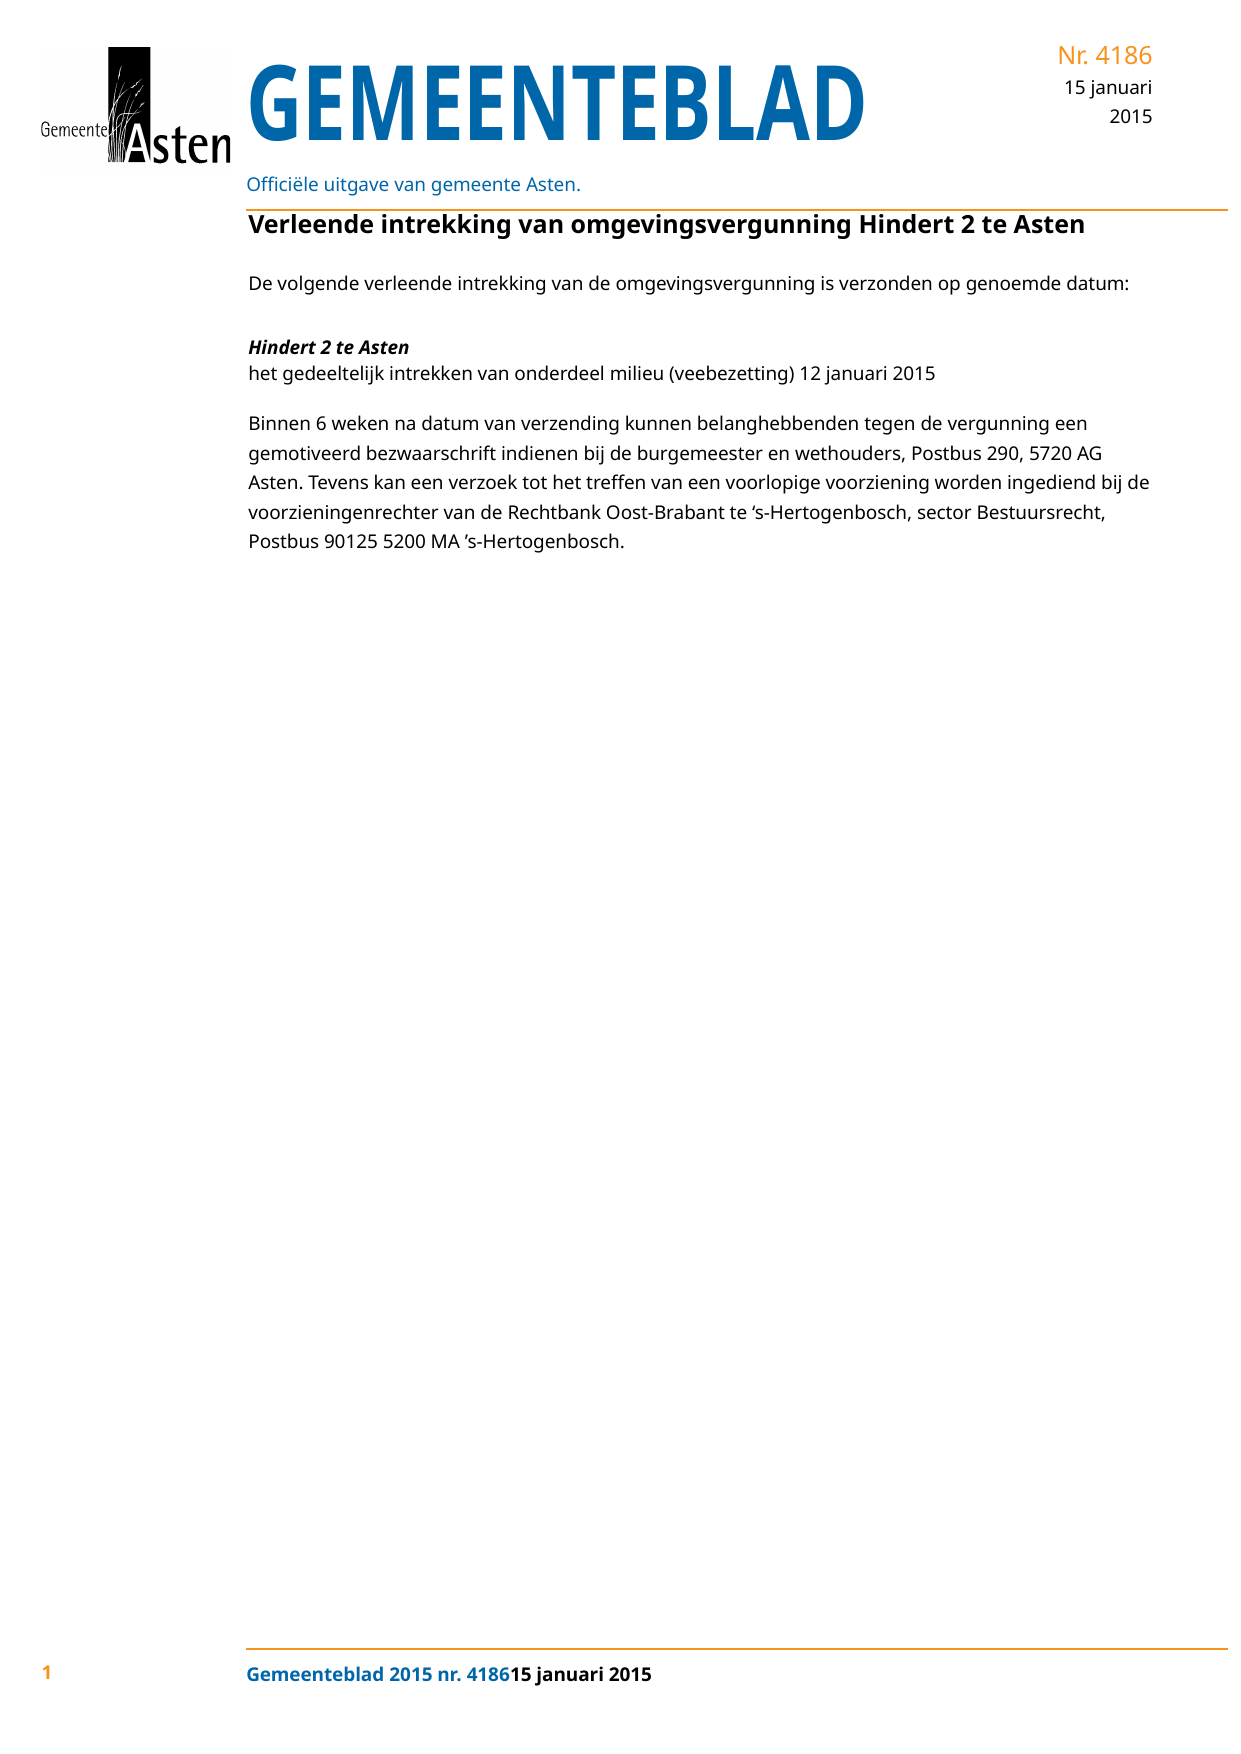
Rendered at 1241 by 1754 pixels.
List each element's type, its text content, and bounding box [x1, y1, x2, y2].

text Hindert 2 te Asten [248, 334, 1152, 360]
text De volgende verleende intrekking van de omgevingsvergunning is verzonden op genoemde datum: [248, 270, 1152, 296]
text Binnen 6 weken na datum van verzending kunnen belanghebbenden tegen de vergunning een gemotiveerd bezwaarschrift indienen bij de burgemeester en wethouders, Postbus 290, 5720 AG Asten. Tevens kan een verzoek tot het treffen van een voorlopige voorziening worden ingediend bij de voorzieningenrechter van de Rechtbank Oost-Brabant te ‘s-Hertogenbosch, sector Bestuursrecht, Postbus 90125 5200 MA ’s-Hertogenbosch. [248, 410, 1152, 554]
text Verleende intrekking van omgevingsvergunning Hindert 2 te Asten [248, 211, 1152, 241]
text het gedeeltelijk intrekken van onderdeel milieu (veebezetting) 12 januari 2015 [248, 360, 1152, 386]
picture [41, 47, 231, 172]
